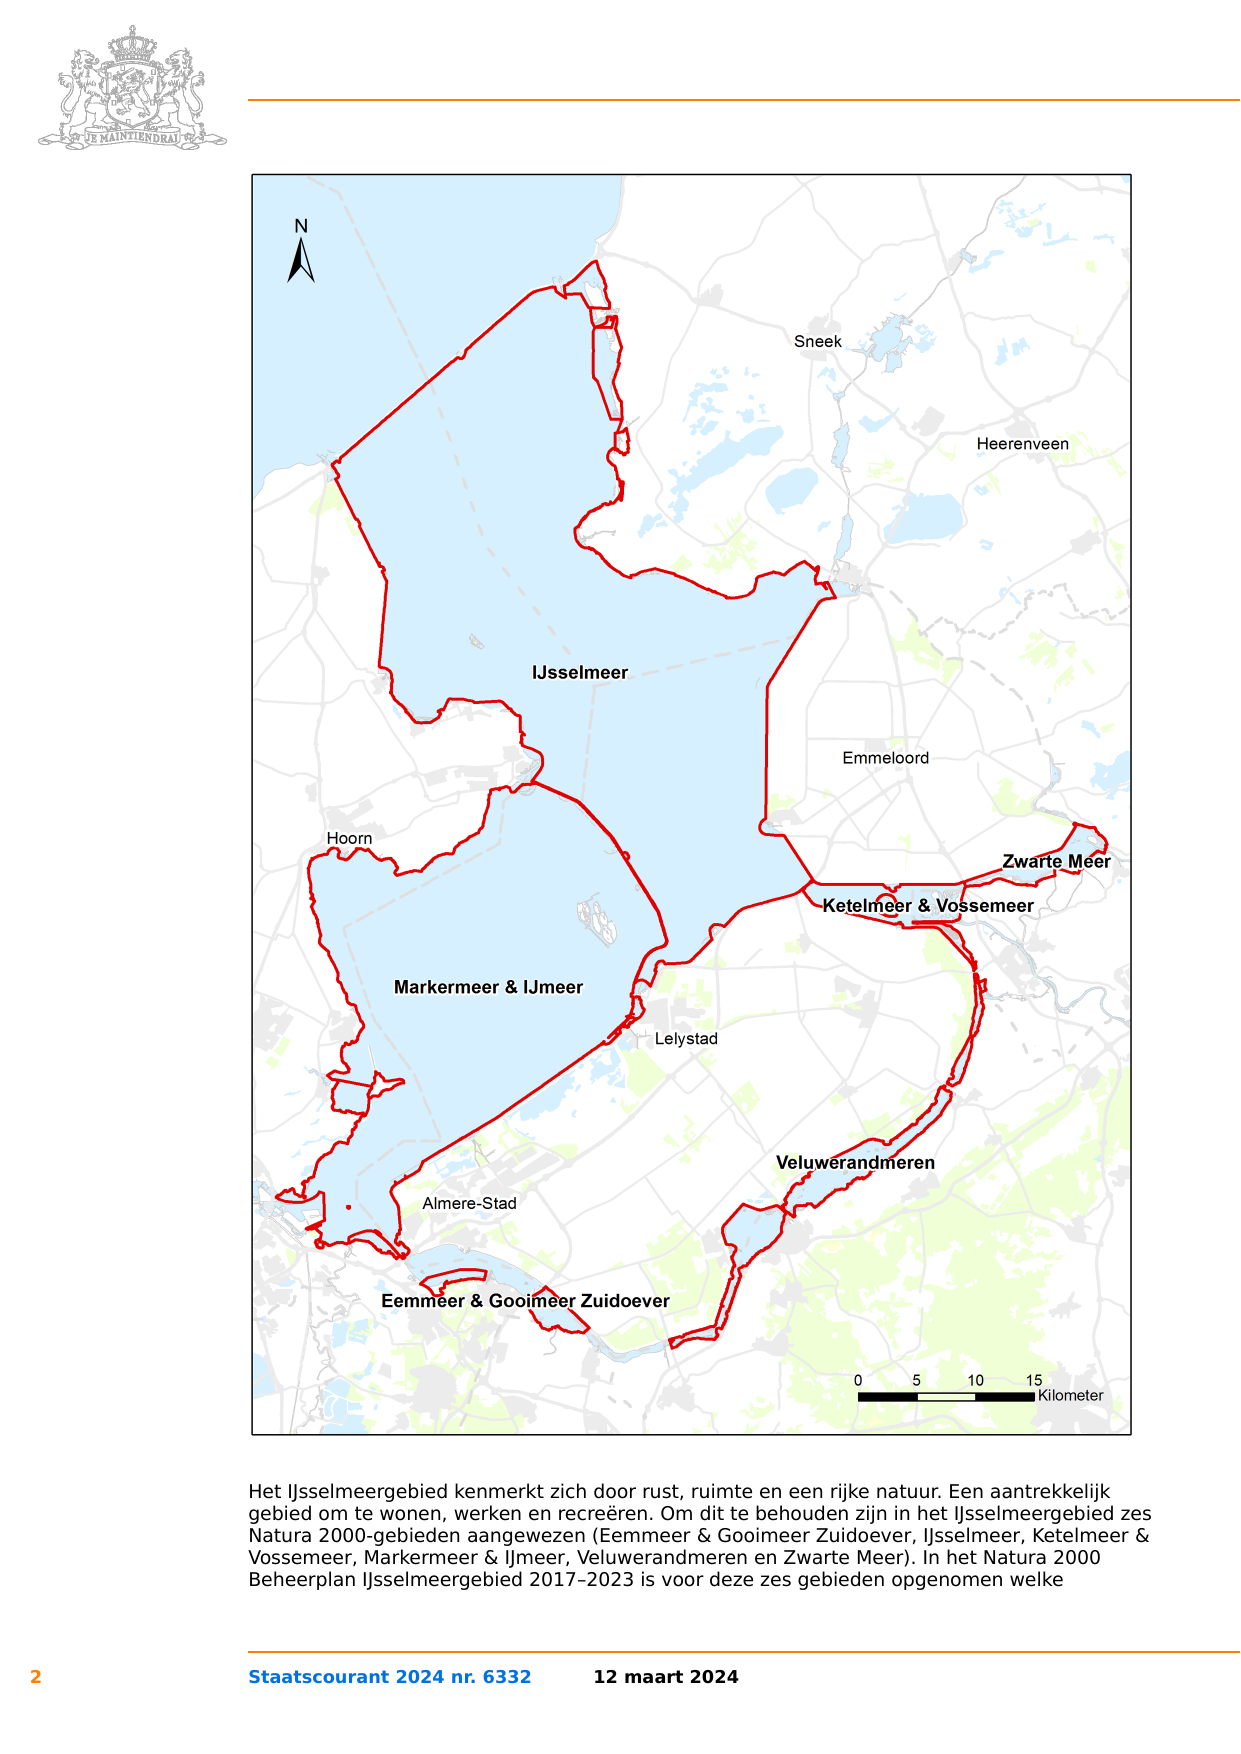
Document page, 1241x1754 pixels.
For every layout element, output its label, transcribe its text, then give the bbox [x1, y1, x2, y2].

picture [248, 173, 1134, 1438]
picture [38, 25, 227, 150]
text Het IJsselmeergebied kenmerkt zich door rust, ruimte en een rijke natuur. Een aantrekkelijk gebied om te wonen, werken en recreëren. Om dit te behouden zijn in het IJsselmeergebied zes Natura 2000-gebieden aangewezen (Eemmeer & Gooimeer Zuidoever, IJsselmeer, Ketelmeer & Vossemeer, Markermeer & IJmeer, Veluwerandmeren en Zwarte Meer). In het Natura 2000 Beheerplan IJsselmeergebied 2017–2023 is voor deze zes gebieden opgenomen welke [248, 1481, 1163, 1591]
